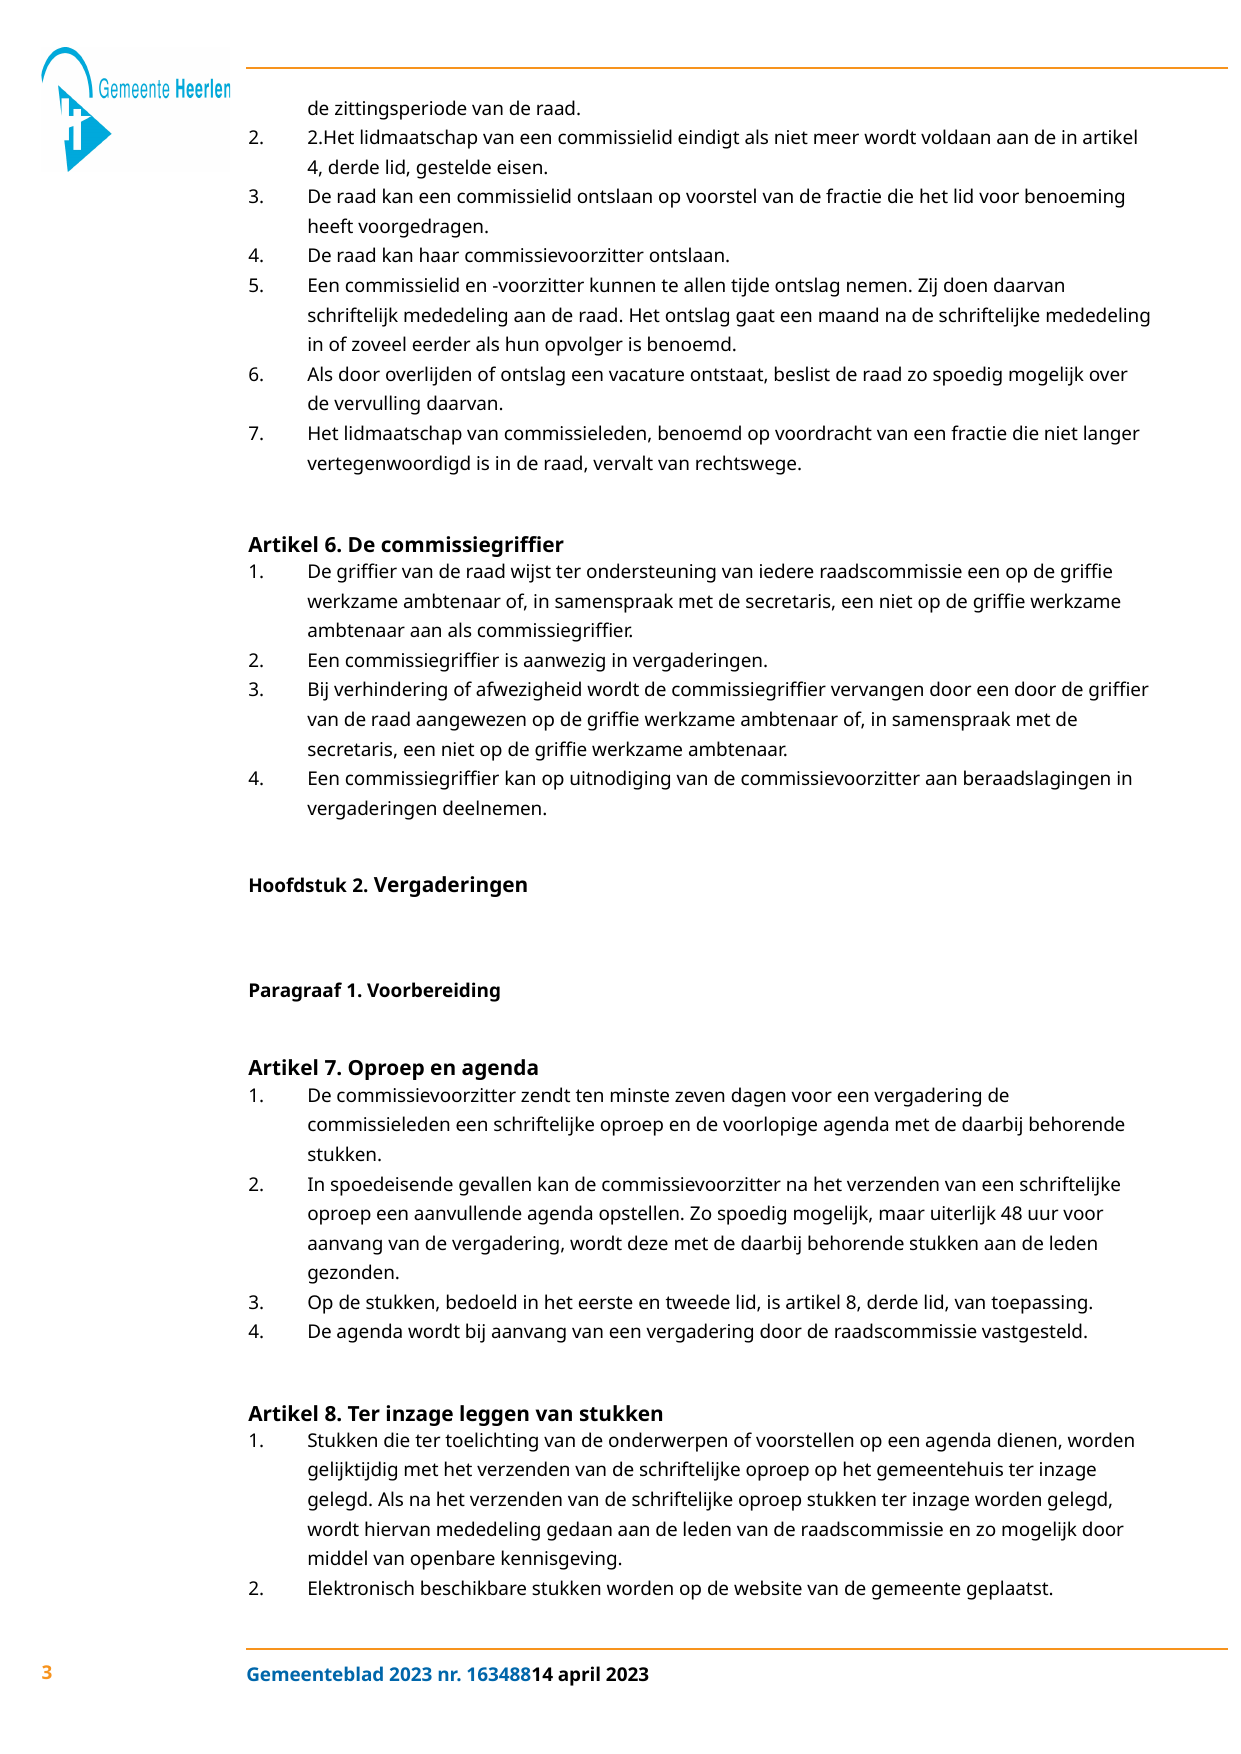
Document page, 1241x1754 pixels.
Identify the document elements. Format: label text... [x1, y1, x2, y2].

list Een commissiegriffier is aanwezig in vergaderingen. [248, 647, 1152, 673]
list De commissievoorzitter zendt ten minste zeven dagen voor een vergadering de commissieleden een schriftelijke oproep en de voorlopige agenda met de daarbij behorende stukken. [248, 1082, 1152, 1167]
list de zittingsperiode van de raad. [248, 95, 1152, 121]
list Op de stukken, bedoeld in het eerste en tweede lid, is artikel 8, derde lid, van toepassing. [248, 1289, 1152, 1315]
list Elektronisch beschikbare stukken worden op de website van de gemeente geplaatst. [248, 1575, 1152, 1601]
list De raad kan haar commissievoorzitter ontslaan. [248, 243, 1152, 268]
text Paragraaf 1. Voorbereiding [248, 977, 1152, 1003]
text Artikel 8. Ter inzage leggen van stukken [248, 1399, 1152, 1427]
list De raad kan een commissielid ontslaan op voorstel van de fractie die het lid voor benoeming heeft voorgedragen. [248, 183, 1152, 239]
picture [41, 47, 231, 172]
list 2.Het lidmaatschap van een commissielid eindigt als niet meer wordt voldaan aan de in artikel 4, derde lid, gestelde eisen. [248, 124, 1152, 180]
text Artikel 7. Oproep en agenda [248, 1053, 1152, 1082]
list Bij verhindering of afwezigheid wordt de commissiegriffier vervangen door een door de griffier van de raad aangewezen op de griffie werkzame ambtenaar of, in samenspraak met de secretaris, een niet op de griffie werkzame ambtenaar. [248, 677, 1152, 761]
list Een commissiegriffier kan op uitnodiging van de commissievoorzitter aan beraadslagingen in vergaderingen deelnemen. [248, 765, 1152, 821]
picture [41, 47, 59, 70]
text Artikel 6. De commissiegriffier [248, 530, 1152, 558]
list Een commissielid en -voorzitter kunnen te allen tijde ontslag nemen. Zij doen daarvan schriftelijk mededeling aan de raad. Het ontslag gaat een maand na de schriftelijke mededeling in of zoveel eerder als hun opvolger is benoemd. [248, 272, 1152, 357]
text Hoofdstuk 2. Vergaderingen [248, 870, 1152, 898]
list De griffier van de raad wijst ter ondersteuning van iedere raadscommissie een op de griffie werkzame ambtenaar of, in samenspraak met de secretaris, een niet op de griffie werkzame ambtenaar aan als commissiegriffier. [248, 558, 1152, 643]
list Stukken die ter toelichting van de onderwerpen of voorstellen op een agenda dienen, worden gelijktijdig met het verzenden van de schriftelijke oproep op het gemeentehuis ter inzage gelegd. Als na het verzenden van de schriftelijke oproep stukken ter inzage worden gelegd, wordt hiervan mededeling gedaan aan de leden van de raadscommissie en zo mogelijk door middel van openbare kennisgeving. [248, 1427, 1152, 1571]
list Als door overlijden of ontslag een vacature ontstaat, beslist de raad zo spoedig mogelijk over de vervulling daarvan. [248, 361, 1152, 416]
list In spoedeisende gevallen kan de commissievoorzitter na het verzenden van een schriftelijke oproep een aanvullende agenda opstellen. Zo spoedig mogelijk, maar uiterlijk 48 uur voor aanvang van de vergadering, wordt deze met de daarbij behorende stukken aan de leden gezonden. [248, 1171, 1152, 1285]
list De agenda wordt bij aanvang van een vergadering door de raadscommissie vastgesteld. [248, 1319, 1152, 1344]
list Het lidmaatschap van commissieleden, benoemd op voordracht van een fractie die niet langer vertegenwoordigd is in de raad, vervalt van rechtswege. [248, 420, 1152, 476]
